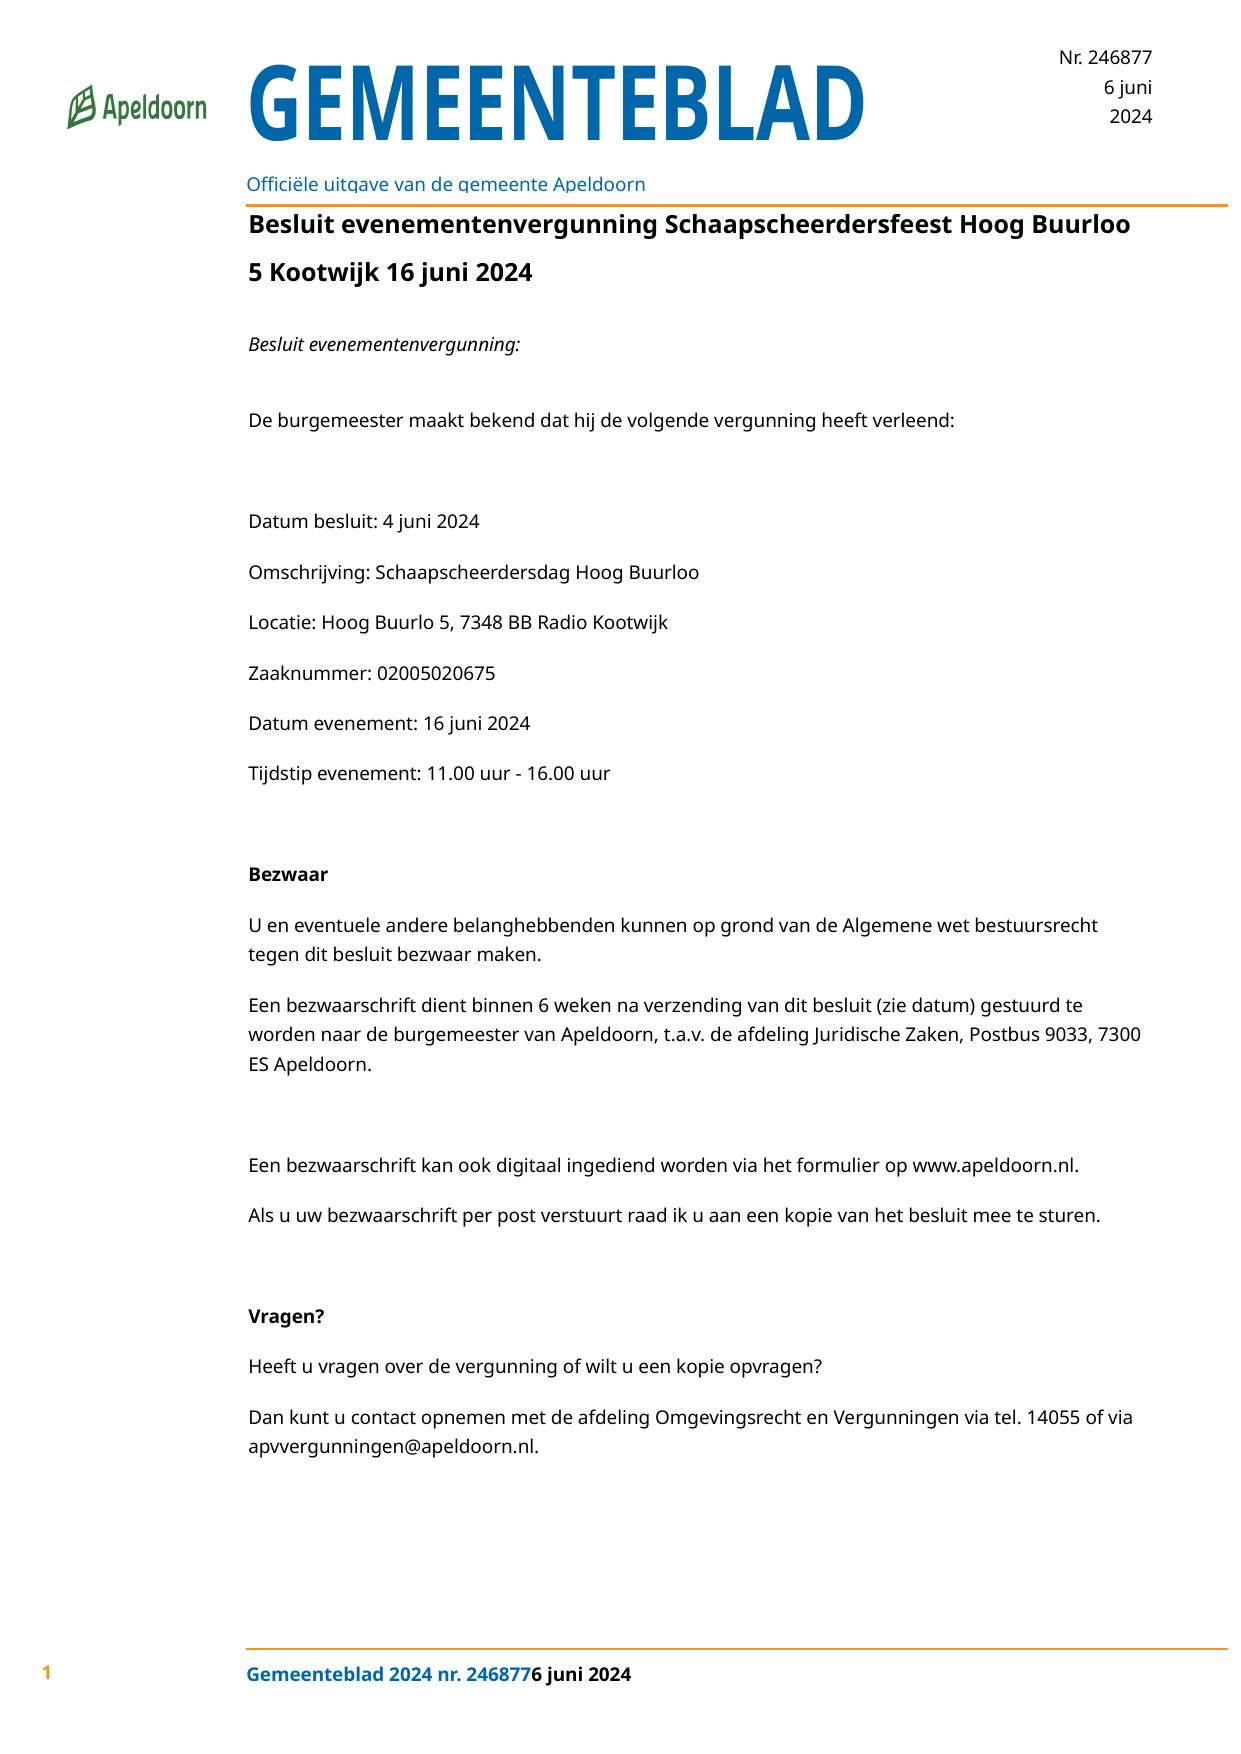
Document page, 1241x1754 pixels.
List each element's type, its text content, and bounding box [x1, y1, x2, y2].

text Tijdstip evenement: 11.00 uur - 16.00 uur [248, 761, 1152, 786]
text Heeft u vragen over de vergunning of wilt u een kopie opvragen? [248, 1353, 1152, 1379]
text Omschrijving: Schaapscheerdersdag Hoog Buurloo [248, 559, 1152, 584]
text U en eventuele andere belanghebbenden kunnen op grond van de Algemene wet bestuursrecht tegen dit besluit bezwaar maken. [248, 912, 1152, 967]
text Besluit evenementenvergunning Schaapscheerdersfeest Hoog Buurloo 5 Kootwijk 16 juni 2024 [248, 207, 1152, 288]
text Een bezwaarschrift kan ook digitaal ingediend worden via het formulier op www.apeldoorn.nl. [248, 1152, 1152, 1177]
text Een bezwaarschrift dient binnen 6 weken na verzending van dit besluit (zie datum) gestuurd te worden naar de burgemeester van Apeldoorn, t.a.v. de afdeling Juridische Zaken, Postbus 9033, 7300 ES Apeldoorn. [248, 992, 1152, 1077]
text Vragen? [248, 1303, 1152, 1329]
text Besluit evenementenvergunning: [248, 331, 1152, 357]
text Datum besluit: 4 juni 2024 [248, 508, 1152, 534]
text Datum evenement: 16 juni 2024 [248, 710, 1152, 736]
text Bezwaar [248, 861, 1152, 887]
text Locatie: Hoog Buurlo 5, 7348 BB Radio Kootwijk [248, 609, 1152, 635]
text Dan kunt u contact opnemen met de afdeling Omgevingsrecht en Vergunningen via tel. 14055 of via apvvergunningen@apeldoorn.nl. [248, 1404, 1152, 1459]
text Als u uw bezwaarschrift per post verstuurt raad ik u aan een kopie van het besluit mee te sturen. [248, 1202, 1152, 1228]
text Zaaknummer: 02005020675 [248, 660, 1152, 685]
picture [41, 47, 231, 172]
text De burgemeester maakt bekend dat hij de volgende vergunning heeft verleend: [248, 408, 1152, 433]
